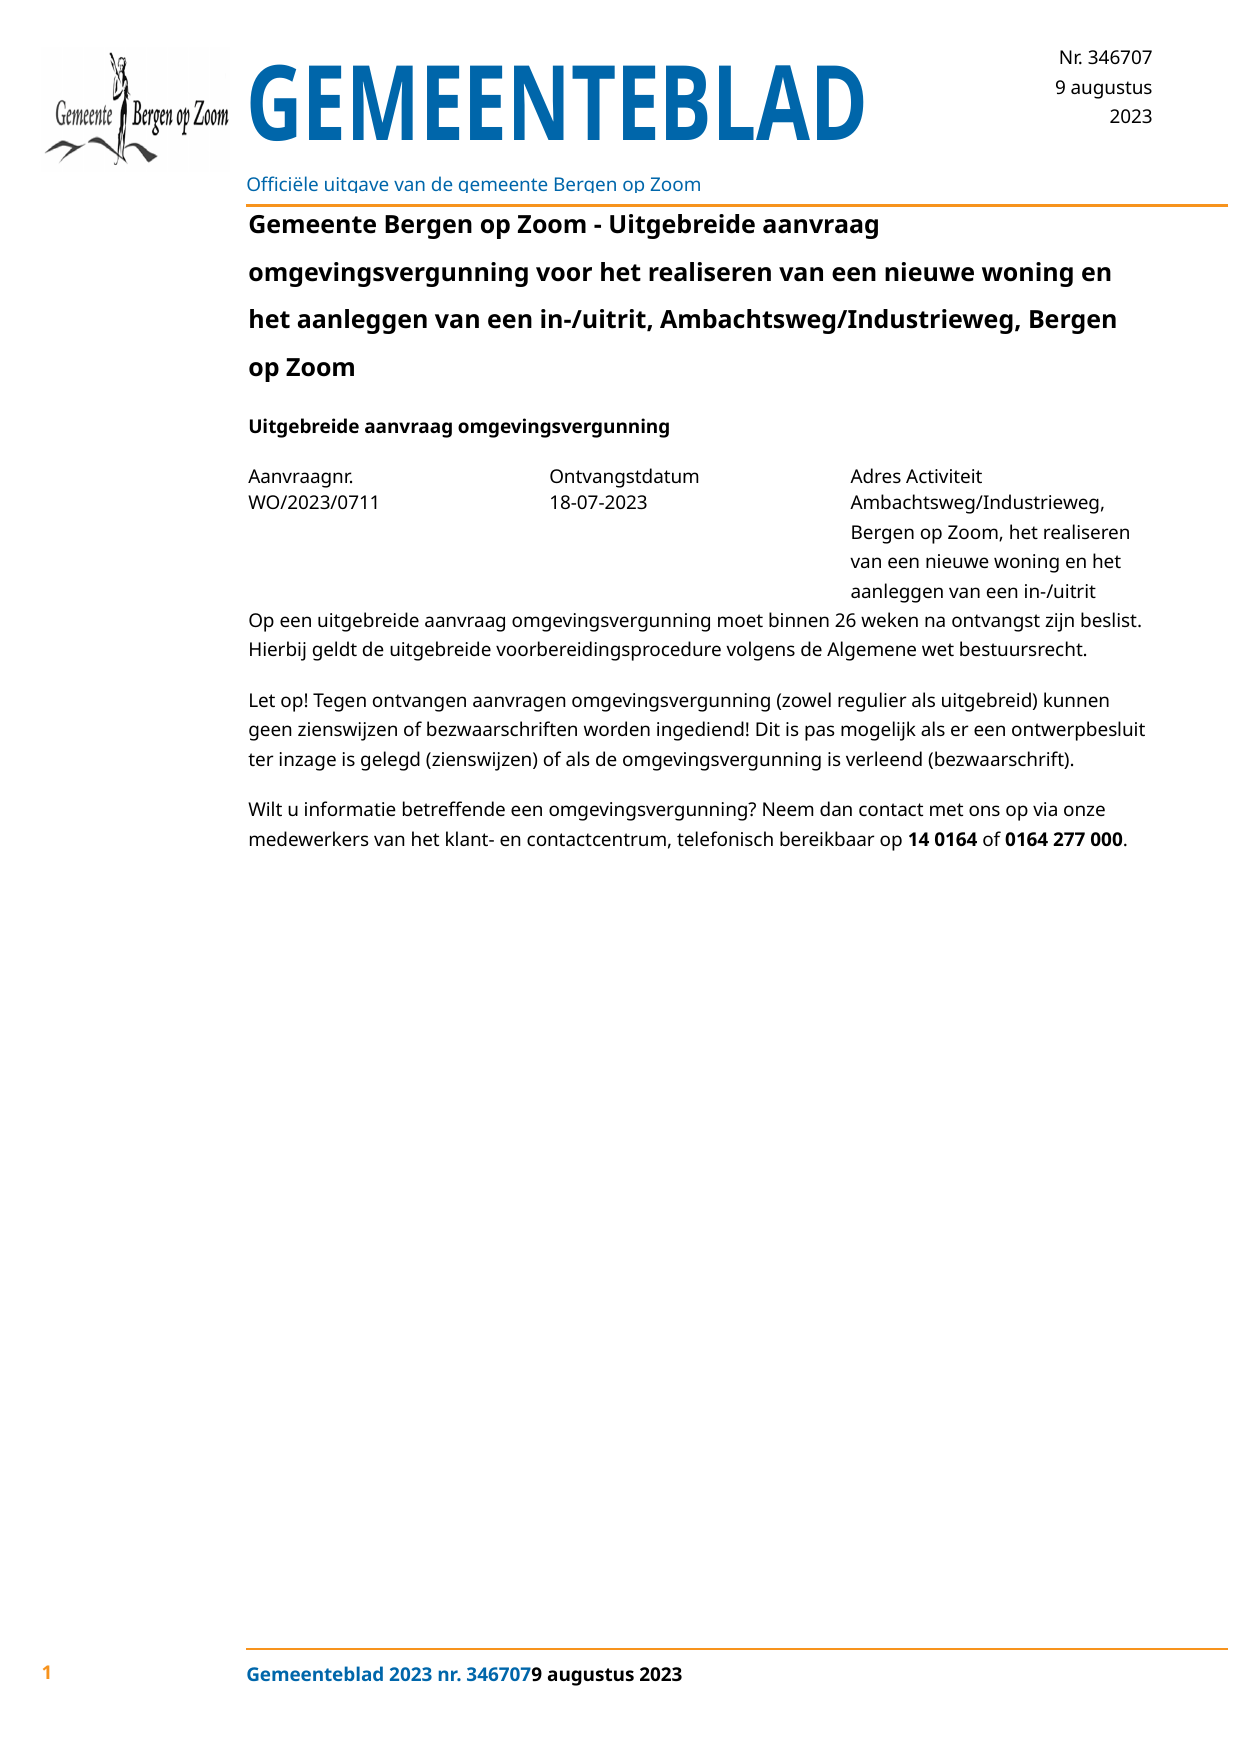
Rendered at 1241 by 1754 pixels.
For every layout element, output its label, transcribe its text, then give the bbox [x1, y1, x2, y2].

picture [41, 47, 231, 172]
table_cell 18-07-2023 [549, 489, 850, 604]
table_header Adres Activiteit [850, 464, 1152, 489]
text Uitgebreide aanvraag omgevingsvergunning [248, 413, 1152, 439]
table_header Ontvangstdatum [549, 464, 850, 489]
text Wilt u informatie betreffende een omgevingsvergunning? Neem dan contact met ons op via onze medewerkers van het klant- en contactcentrum, telefonisch bereikbaar op 14 0164 of 0164 277 000. [248, 797, 1152, 852]
table_header Aanvraagnr. [248, 464, 549, 489]
table_cell Ambachtsweg/Industrieweg, Bergen op Zoom, het realiseren van een nieuwe woning en het aanleggen van een in-/uitrit [850, 489, 1152, 604]
table_cell WO/2023/0711 [248, 489, 549, 604]
text Let op! Tegen ontvangen aanvragen omgevingsvergunning (zowel regulier als uitgebreid) kunnen geen zienswijzen of bezwaarschriften worden ingediend! Dit is pas mogelijk als er een ontwerpbesluit ter inzage is gelegd (zienswijzen) of als de omgevingsvergunning is verleend (bezwaarschrift). [248, 687, 1152, 772]
text Op een uitgebreide aanvraag omgevingsvergunning moet binnen 26 weken na ontvangst zijn beslist. Hierbij geldt de uitgebreide voorbereidingsprocedure volgens de Algemene wet bestuursrecht. [248, 607, 1152, 662]
text Gemeente Bergen op Zoom - Uitgebreide aanvraag omgevingsvergunning voor het realiseren van een nieuwe woning en het aanleggen van een in-/uitrit, Ambachtsweg/Industrieweg, Bergen op Zoom [248, 207, 1152, 384]
